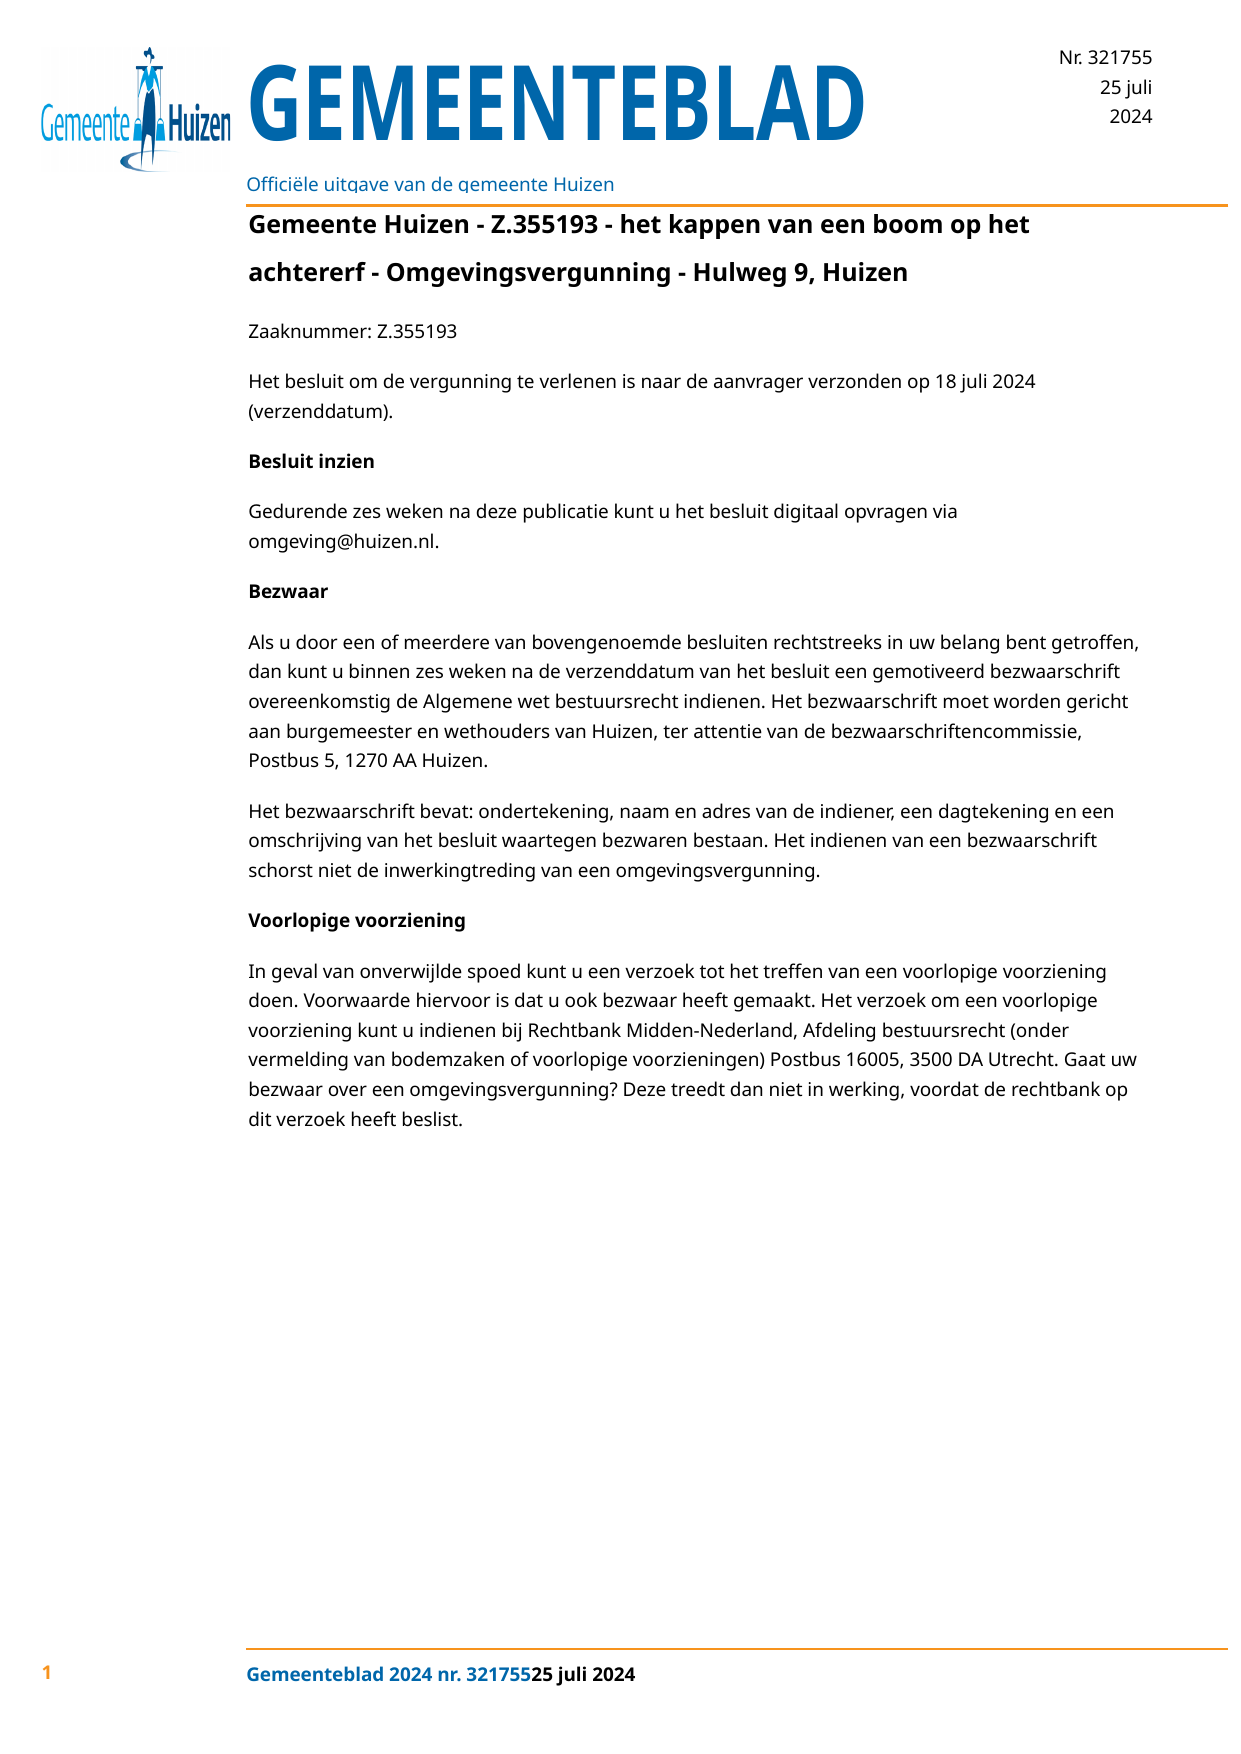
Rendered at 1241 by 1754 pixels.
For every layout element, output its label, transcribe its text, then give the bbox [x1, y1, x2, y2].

text In geval van onverwijlde spoed kunt u een verzoek tot het treffen van een voorlopige voorziening doen. Voorwaarde hiervoor is dat u ook bezwaar heeft gemaakt. Het verzoek om een voorlopige voorziening kunt u indienen bij Rechtbank Midden-Nederland, Afdeling bestuursrecht (onder vermelding van bodemzaken of voorlopige voorzieningen) Postbus 16005, 3500 DA Utrecht. Gaat uw bezwaar over een omgevingsvergunning? Deze treedt dan niet in werking, voordat de rechtbank op dit verzoek heeft beslist. [248, 958, 1152, 1132]
picture [41, 47, 231, 172]
text Besluit inzien [248, 448, 1152, 474]
text Als u door een of meerdere van bovengenoemde besluiten rechtstreeks in uw belang bent getroffen, dan kunt u binnen zes weken na de verzenddatum van het besluit een gemotiveerd bezwaarschrift overeenkomstig de Algemene wet bestuursrecht indienen. Het bezwaarschrift moet worden gericht aan burgemeester en wethouders van Huizen, ter attentie van de bezwaarschriftencommissie, Postbus 5, 1270 AA Huizen. [248, 629, 1152, 773]
text Bezwaar [248, 579, 1152, 604]
text Gemeente Huizen - Z.355193 - het kappen van een boom op het achtererf - Omgevingsvergunning - Hulweg 9, Huizen [248, 207, 1152, 288]
text Gedurende zes weken na deze publicatie kunt u het besluit digitaal opvragen via omgeving@huizen.nl. [248, 499, 1152, 554]
text Zaaknummer: Z.355193 [248, 318, 1152, 344]
text Voorlopige voorziening [248, 907, 1152, 933]
text Het besluit om de vergunning te verlenen is naar de aanvrager verzonden op 18 juli 2024 (verzenddatum). [248, 368, 1152, 424]
text Het bezwaarschrift bevat: ondertekening, naam en adres van de indiener, een dagtekening en een omschrijving van het besluit waartegen bezwaren bestaan. Het indienen van een bezwaarschrift schorst niet de inwerkingtreding van een omgevingsvergunning. [248, 798, 1152, 883]
